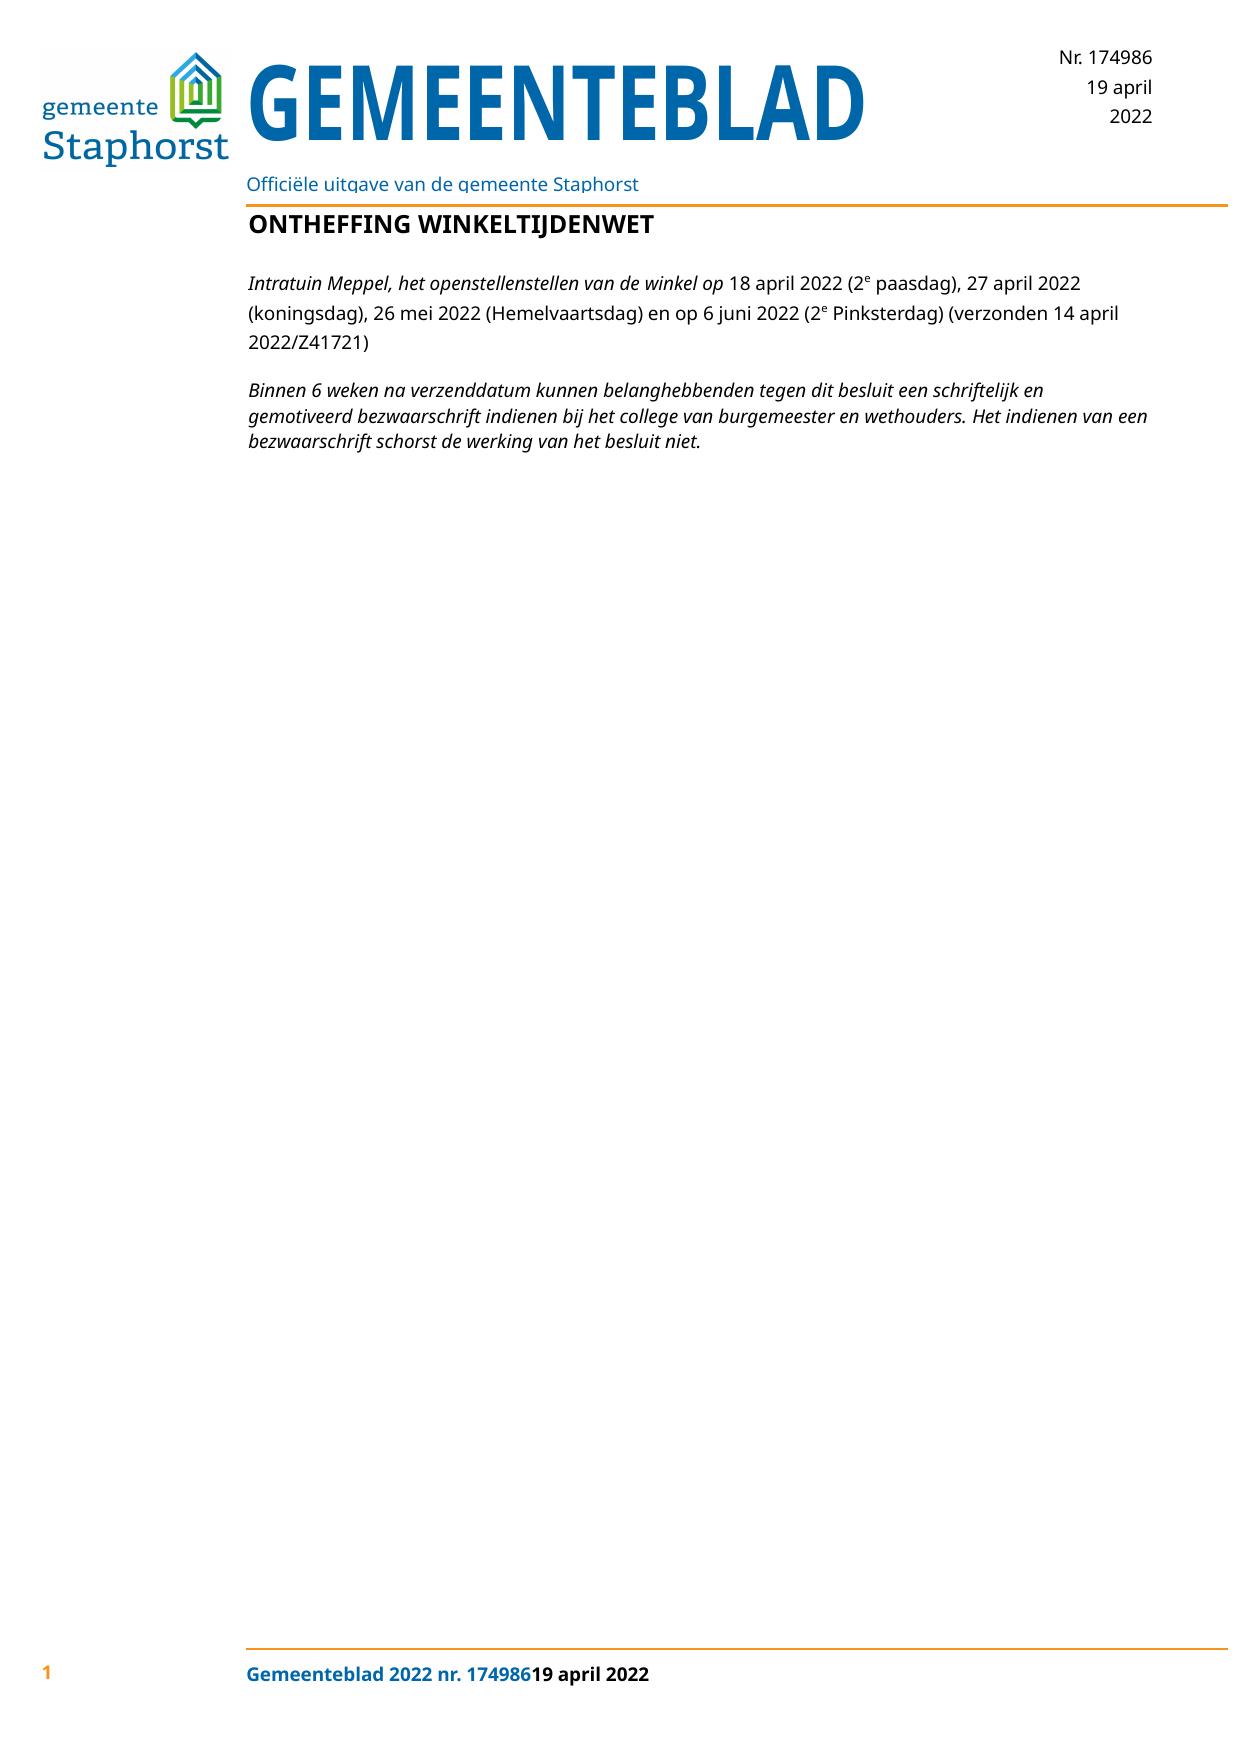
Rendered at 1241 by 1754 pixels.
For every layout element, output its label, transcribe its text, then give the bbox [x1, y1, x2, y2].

picture [41, 47, 231, 172]
text Intratuin Meppel, het openstellenstellen van de winkel op 18 april 2022 (2e paasdag), 27 april 2022 (koningsdag), 26 mei 2022 (Hemelvaartsdag) en op 6 juni 2022 (2e Pinksterdag) (verzonden 14 april 2022/Z41721) [248, 270, 1152, 355]
text Binnen 6 weken na verzenddatum kunnen belanghebbenden tegen dit besluit een schriftelijk en gemotiveerd bezwaarschrift indienen bij het college van burgemeester en wethouders. Het indienen van een bezwaarschrift schorst de werking van het besluit niet. [248, 377, 1152, 454]
text ONTHEFFING WINKELTIJDENWET [248, 207, 1152, 241]
